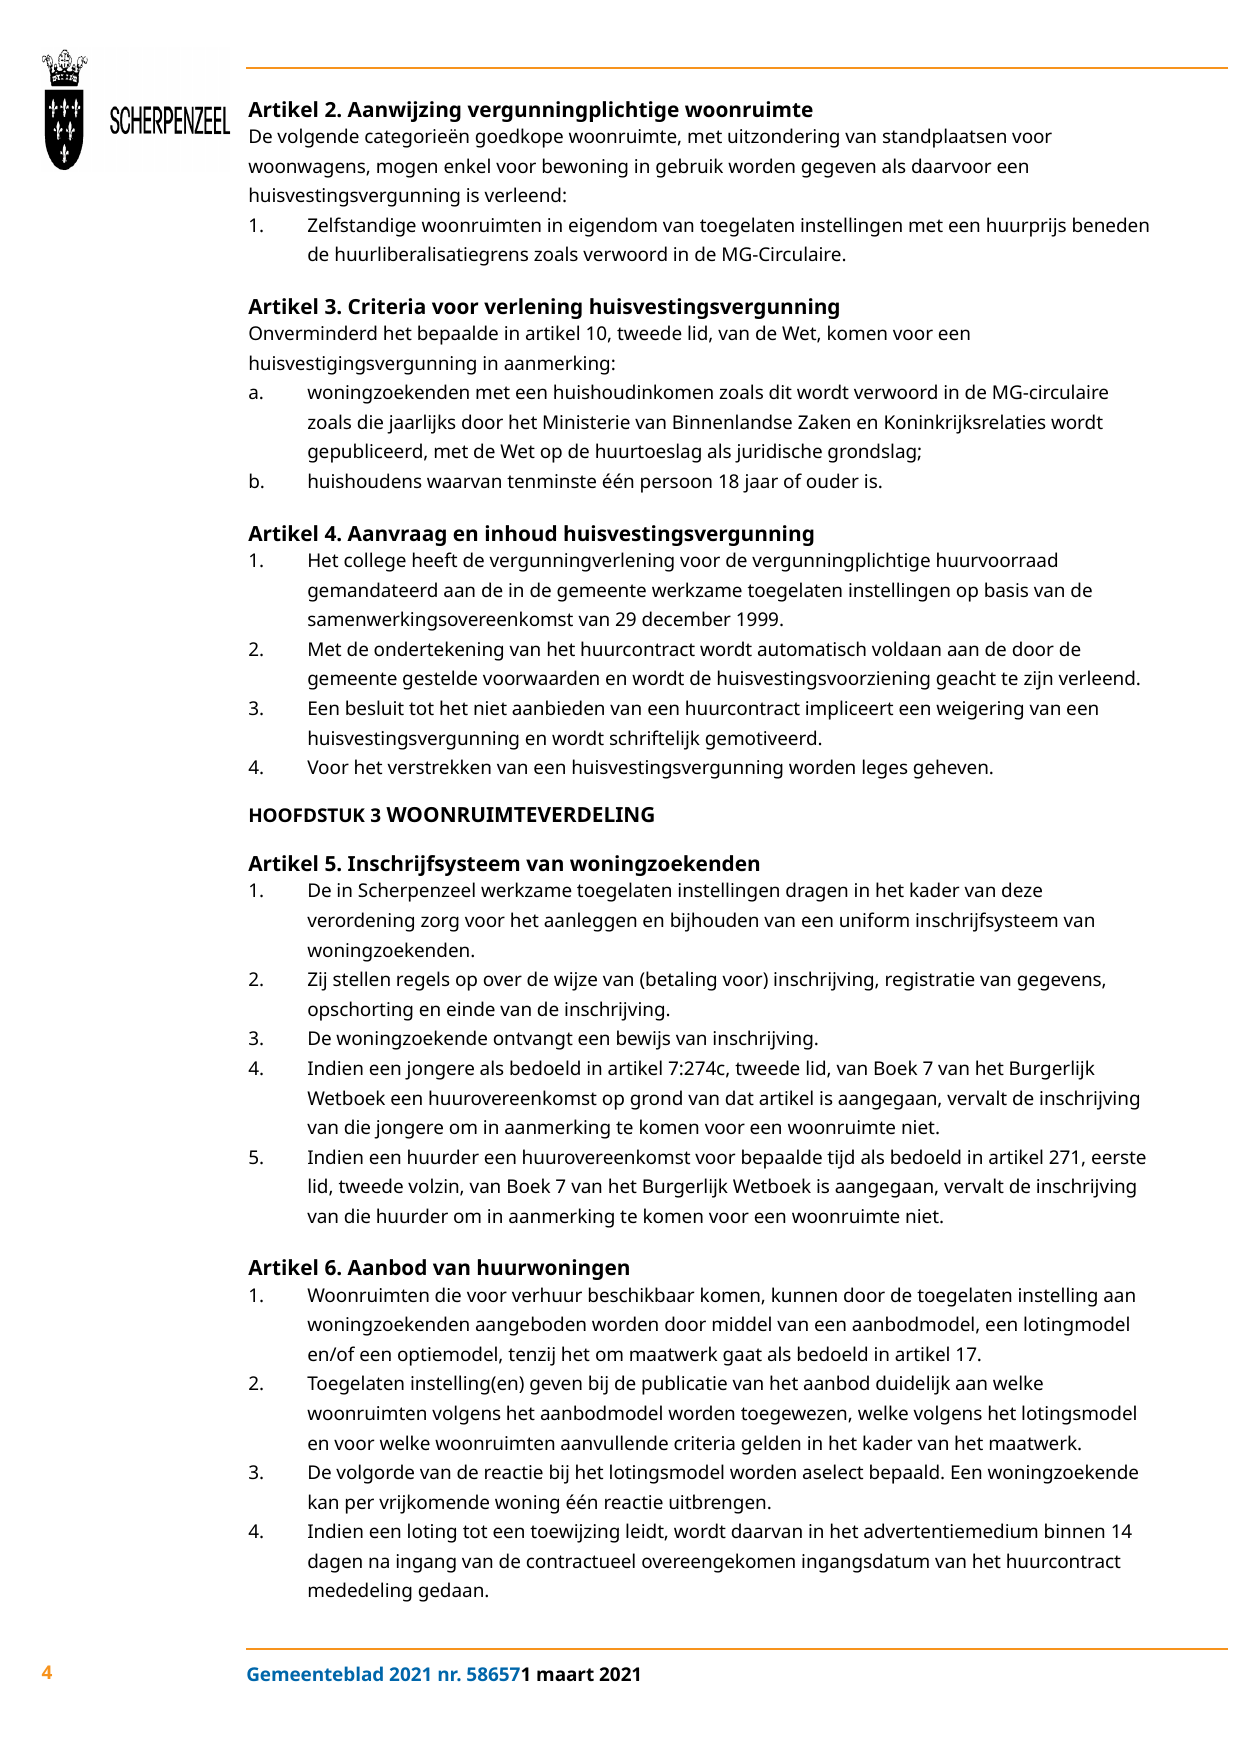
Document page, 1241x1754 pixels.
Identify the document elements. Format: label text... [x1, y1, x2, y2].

list De volgorde van de reactie bij het lotingsmodel worden aselect bepaald. Een woningzoekende kan per vrijkomende woning één reactie uitbrengen. [248, 1459, 1152, 1515]
text Onverminderd het bepaalde in artikel 10, tweede lid, van de Wet, komen voor een huisvestigingsvergunning in aanmerking: [248, 320, 1152, 376]
text Artikel 4. Aanvraag en inhoud huisvestingsvergunning [248, 519, 1152, 547]
list Indien een jongere als bedoeld in artikel 7:274c, tweede lid, van Boek 7 van het Burgerlijk Wetboek een huurovereenkomst op grond van dat artikel is aangegaan, vervalt de inschrijving van die jongere om in aanmerking te komen voor een woonruimte niet. [248, 1055, 1152, 1140]
list Toegelaten instelling(en) geven bij de publicatie van het aanbod duidelijk aan welke woonruimten volgens het aanbodmodel worden toegewezen, welke volgens het lotingsmodel en voor welke woonruimten aanvullende criteria gelden in het kader van het maatwerk. [248, 1371, 1152, 1456]
list Woonruimten die voor verhuur beschikbaar komen, kunnen door de toegelaten instelling aan woningzoekenden aangeboden worden door middel van een aanbodmodel, een lotingmodel en/of een optiemodel, tenzij het om maatwerk gaat als bedoeld in artikel 17. [248, 1282, 1152, 1367]
list Zelfstandige woonruimten in eigendom van toegelaten instellingen met een huurprijs beneden de huurliberalisatiegrens zoals verwoord in de MG-Circulaire. [248, 212, 1152, 267]
text Artikel 6. Aanbod van huurwoningen [248, 1253, 1152, 1282]
text Artikel 2. Aanwijzing vergunningplichtige woonruimte [248, 95, 1152, 123]
list Het college heeft de vergunningverlening voor de vergunningplichtige huurvoorraad gemandateerd aan de in de gemeente werkzame toegelaten instellingen op basis van de samenwerkingsovereenkomst van 29 december 1999. [248, 547, 1152, 632]
list Voor het verstrekken van een huisvestingsvergunning worden leges geheven. [248, 754, 1152, 780]
text HOOFDSTUK 3 WOONRUIMTEVERDELING [248, 800, 1152, 828]
text Artikel 3. Criteria voor verlening huisvestingsvergunning [248, 292, 1152, 320]
list Een besluit tot het niet aanbieden van een huurcontract impliceert een weigering van een huisvestingsvergunning en wordt schriftelijk gemotiveerd. [248, 695, 1152, 750]
picture [41, 47, 231, 172]
list Zij stellen regels op over de wijze van (betaling voor) inschrijving, registratie van gegevens, opschorting en einde van de inschrijving. [248, 966, 1152, 1022]
text Artikel 5. Inschrijfsysteem van woningzoekenden [248, 849, 1152, 878]
text De volgende categorieën goedkope woonruimte, met uitzondering van standplaatsen voor woonwagens, mogen enkel voor bewoning in gebruik worden gegeven als daarvoor een huisvestingsvergunning is verleend: [248, 123, 1152, 208]
list Met de ondertekening van het huurcontract wordt automatisch voldaan aan de door de gemeente gestelde voorwaarden en wordt de huisvestingsvoorziening geacht te zijn verleend. [248, 636, 1152, 691]
list De in Scherpenzeel werkzame toegelaten instellingen dragen in het kader van deze verordening zorg voor het aanleggen en bijhouden van een uniform inschrijfsysteem van woningzoekenden. [248, 878, 1152, 962]
list huishoudens waarvan tenminste één persoon 18 jaar of ouder is. [248, 468, 1152, 494]
list Indien een huurder een huurovereenkomst voor bepaalde tijd als bedoeld in artikel 271, eerste lid, tweede volzin, van Boek 7 van het Burgerlijk Wetboek is aangegaan, vervalt de inschrijving van die huurder om in aanmerking te komen voor een woonruimte niet. [248, 1144, 1152, 1229]
list woningzoekenden met een huishoudinkomen zoals dit wordt verwoord in de MG-circulaire zoals die jaarlijks door het Ministerie van Binnenlandse Zaken en Koninkrijksrelaties wordt gepubliceerd, met de Wet op de huurtoeslag als juridische grondslag; [248, 379, 1152, 464]
list De woningzoekende ontvangt een bewijs van inschrijving. [248, 1026, 1152, 1051]
list Indien een loting tot een toewijzing leidt, wordt daarvan in het advertentiemedium binnen 14 dagen na ingang van de contractueel overeengekomen ingangsdatum van het huurcontract mededeling gedaan. [248, 1518, 1152, 1603]
